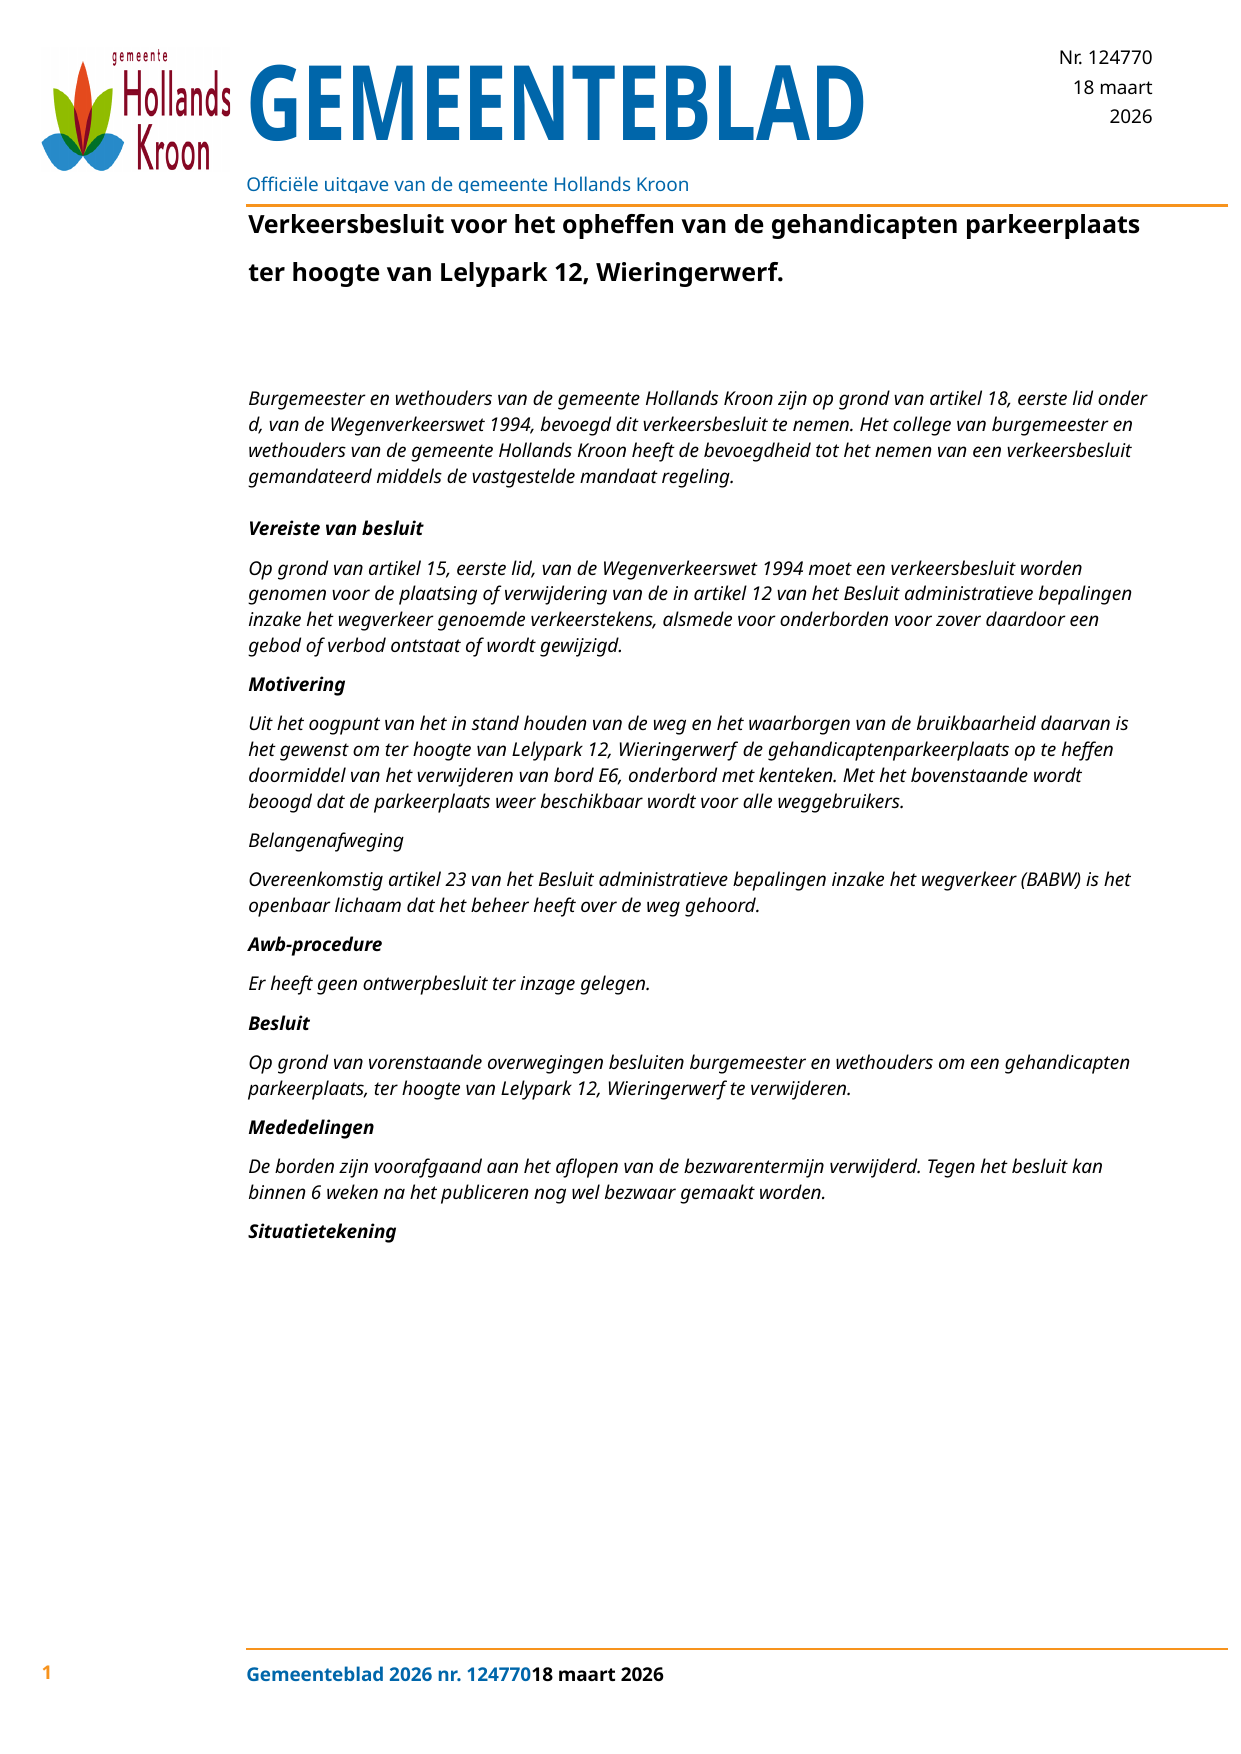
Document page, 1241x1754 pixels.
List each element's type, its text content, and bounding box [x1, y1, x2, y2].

text De borden zijn voorafgaand aan het aflopen van de bezwarentermijn verwijderd. Tegen het besluit kan binnen 6 weken na het publiceren nog wel bezwaar gemaakt worden. [248, 1153, 1152, 1205]
text Uit het oogpunt van het in stand houden van de weg en het waarborgen van de bruikbaarheid daarvan is het gewenst om ter hoogte van Lelypark 12, Wieringerwerf de gehandicaptenparkeerplaats op te heffen doormiddel van het verwijderen van bord E6, onderbord met kenteken. Met het bovenstaande wordt beoogd dat de parkeerplaats weer beschikbaar wordt voor alle weggebruikers. [248, 711, 1152, 813]
text Op grond van vorenstaande overwegingen besluiten burgemeester en wethouders om een gehandicapten parkeerplaats, ter hoogte van Lelypark 12, Wieringerwerf te verwijderen. [248, 1049, 1152, 1101]
text Verkeersbesluit voor het opheffen van de gehandicapten parkeerplaats ter hoogte van Lelypark 12, Wieringerwerf. [248, 207, 1152, 288]
text Er heeft geen ontwerpbesluit ter inzage gelegen. [248, 971, 1152, 996]
text Situatietekening [248, 1218, 1152, 1244]
text Mededelingen [248, 1114, 1152, 1140]
text Awb-procedure [248, 931, 1152, 957]
text Overeenkomstig artikel 23 van het Besluit administratieve bepalingen inzake het wegverkeer (BABW) is het openbaar lichaam dat het beheer heeft over de weg gehoord. [248, 866, 1152, 918]
text Belangenafweging [248, 827, 1152, 853]
text Vereiste van besluit [248, 516, 1152, 541]
picture [41, 47, 231, 172]
text Op grond van artikel 15, eerste lid, van de Wegenverkeerswet 1994 moet een verkeersbesluit worden genomen voor de plaatsing of verwijdering van de in artikel 12 van het Besluit administratieve bepalingen inzake het wegverkeer genoemde verkeerstekens, alsmede voor onderborden voor zover daardoor een gebod of verbod ontstaat of wordt gewijzigd. [248, 555, 1152, 658]
text Motivering [248, 671, 1152, 697]
text Besluit [248, 1010, 1152, 1036]
text Burgemeester en wethouders van de gemeente Hollands Kroon zijn op grond van artikel 18, eerste lid onder d, van de Wegenverkeerswet 1994, bevoegd dit verkeersbesluit te nemen. Het college van burgemeester en wethouders van de gemeente Hollands Kroon heeft de bevoegdheid tot het nemen van een verkeersbesluit gemandateerd middels de vastgestelde mandaat regeling. [248, 386, 1152, 488]
